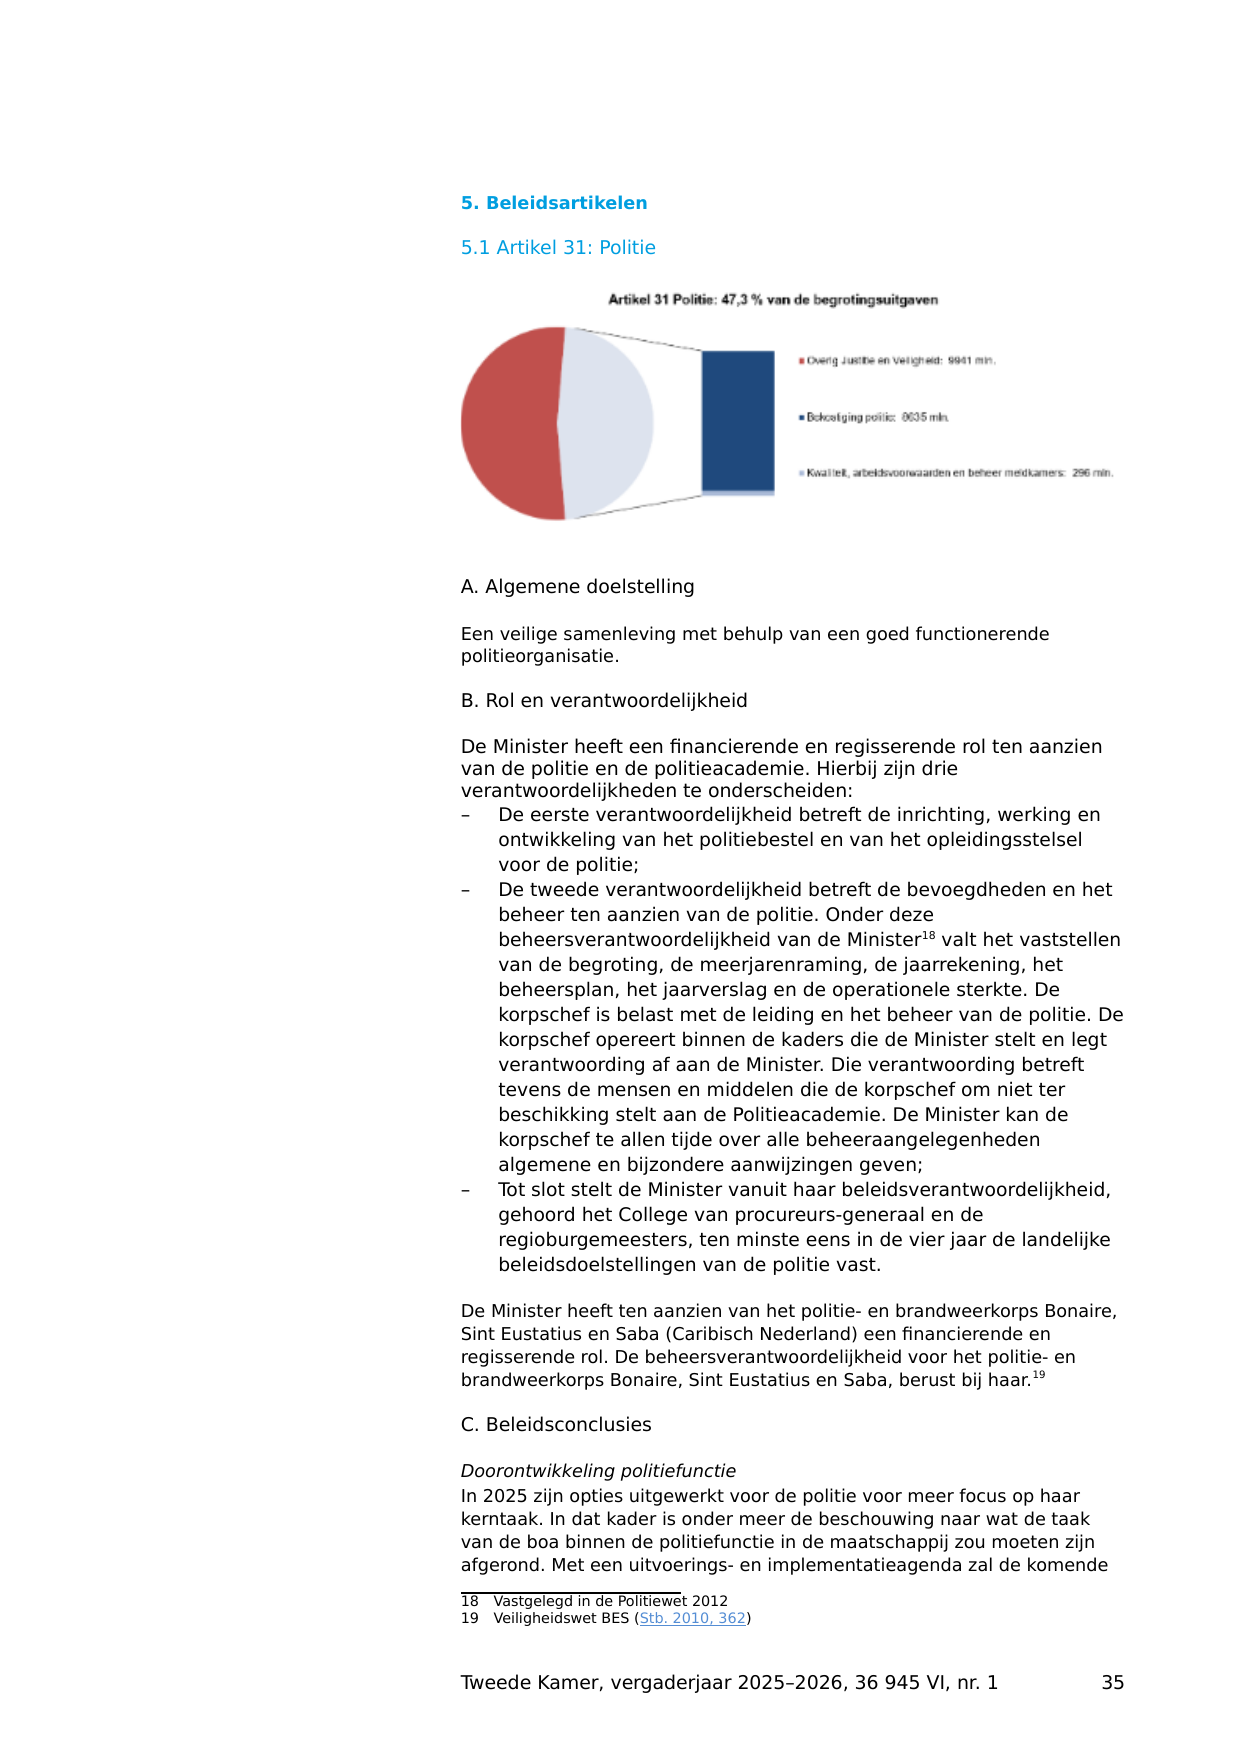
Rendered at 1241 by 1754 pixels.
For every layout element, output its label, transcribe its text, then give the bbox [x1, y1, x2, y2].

text __Veiligheidswet BES (Stb. 2010, 362) [461, 1610, 1125, 1627]
title C. Beleidsconclusies [461, 1413, 1125, 1435]
title 5. Beleidsartikelen [461, 191, 1125, 214]
list __Vastgelegd in de Politiewet 2012 [461, 1593, 1125, 1610]
list Tot slot stelt de Minister vanuit haar beleidsverantwoordelijkheid, gehoord het College van procureurs-generaal en de regioburgemeesters, ten minste eens in de vier jaar de landelijke beleidsdoelstellingen van de politie vast. [461, 1177, 1125, 1277]
text De Minister heeft ten aanzien van het politie- en brandweerkorps Bonaire, Sint Eustatius en Saba (Caribisch Nederland) een financierende en regisserende rol. De beheersverantwoordelijkheid voor het politie- en brandweerkorps Bonaire, Sint Eustatius en Saba, berust bij haar. [461, 1299, 1125, 1391]
title B. Rol en verantwoordelijkheid [461, 690, 1125, 712]
title 5.1 Artikel 31: Politie [461, 237, 1125, 259]
title A. Algemene doelstelling [461, 576, 1125, 598]
text De Minister heeft een financierende en regisserende rol ten aanzien van de politie en de politieacademie. Hierbĳ zĳn drie verantwoordelĳkheden te onderscheiden: [461, 736, 1125, 802]
list De tweede verantwoordelijkheid betreft de bevoegdheden en het beheer ten aanzien van de politie. Onder deze beheersverantwoordelijkheid van de Minister valt het vaststellen van de begroting, de meerjarenraming, de jaarrekening, het beheersplan, het jaarverslag en de operationele sterkte. De korpschef is belast met de leiding en het beheer van de politie. De korpschef opereert binnen de kaders die de Minister stelt en legt verantwoording af aan de Minister. Die verantwoording betreft tevens de mensen en middelen die de korpschef om niet ter beschikking stelt aan de Politieacademie. De Minister kan de korpschef te allen tĳde over alle beheeraangelegenheden algemene en bĳzondere aanwĳzingen geven; [461, 877, 1125, 1177]
list De eerste verantwoordelĳkheid betreft de inrichting, werking en ontwik­keling van het politiebestel en van het opleidingsstelsel voor de politie; [461, 802, 1125, 877]
text Doorontwikkeling politiefunctie [461, 1459, 1125, 1482]
text In 2025 zijn opties uitgewerkt voor de politie voor meer focus op haar kerntaak. In dat kader is onder meer de beschouwing naar wat de taak van de boa binnen de politiefunctie in de maatschappij zou moeten zijn afgerond. Met een uitvoerings- en implementatieagenda zal de komende [461, 1484, 1125, 1576]
text Een veilige samenleving met behulp van een goed functionerende politieorganisatie. [461, 622, 1125, 667]
